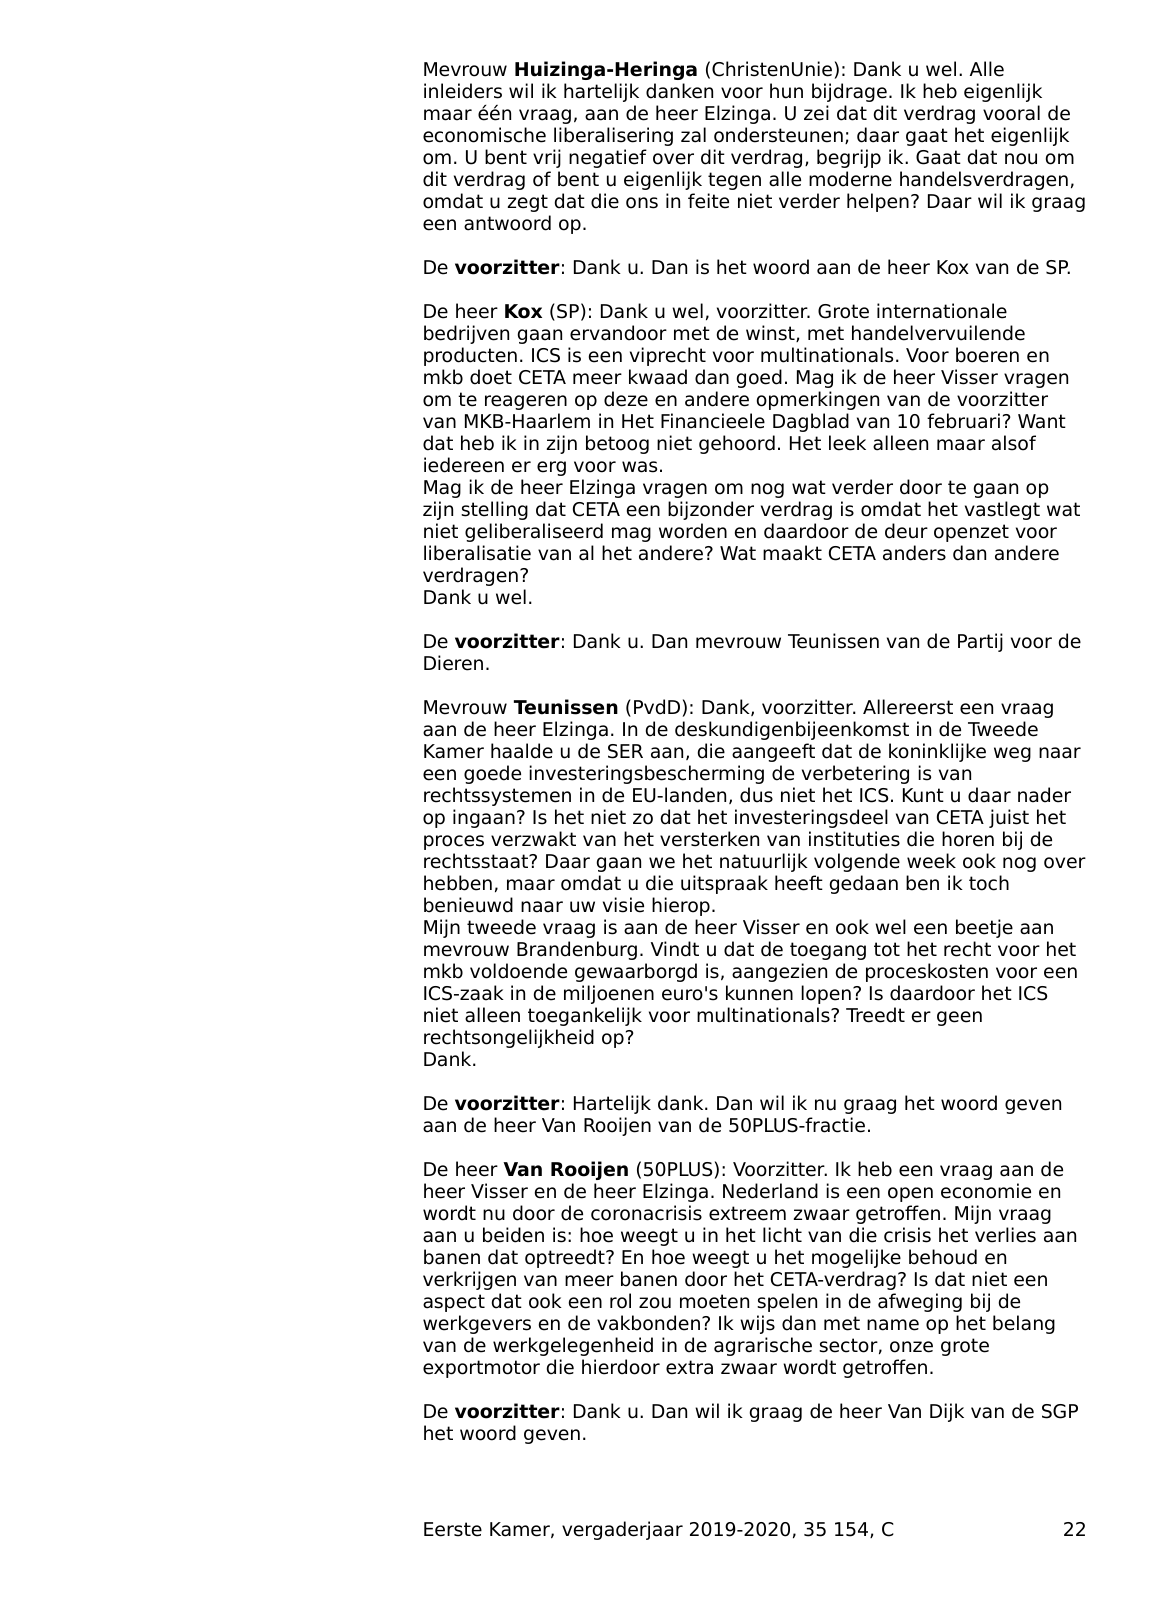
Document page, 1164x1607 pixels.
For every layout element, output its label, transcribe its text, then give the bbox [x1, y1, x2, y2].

text De heer Van Rooijen (50PLUS): Voorzitter. Ik heb een vraag aan de heer Visser en de heer Elzinga. Nederland is een open economie en wordt nu door de coronacrisis extreem zwaar getroffen. Mijn vraag aan u beiden is: hoe weegt u in het licht van die crisis het verlies aan banen dat optreedt? En hoe weegt u het mogelijke behoud en verkrijgen van meer banen door het CETA-verdrag? Is dat niet een aspect dat ook een rol zou moeten spelen in de afweging bij de werkgevers en de vakbonden? Ik wijs dan met name op het belang van de werkgelegenheid in de agrarische sector, onze grote exportmotor die hierdoor extra zwaar wordt getroffen. [422, 1159, 1087, 1379]
text Mag ik de heer Elzinga vragen om nog wat verder door te gaan op zijn stelling dat CETA een bijzonder verdrag is omdat het vastlegt wat niet geliberaliseerd mag worden en daardoor de deur openzet voor liberalisatie van al het andere? Wat maakt CETA anders dan andere verdragen? [422, 477, 1087, 587]
text De voorzitter: Dank u. Dan is het woord aan de heer Kox van de SP. [422, 257, 1087, 279]
text Mijn tweede vraag is aan de heer Visser en ook wel een beetje aan mevrouw Brandenburg. Vindt u dat de toegang tot het recht voor het mkb voldoende gewaarborgd is, aangezien de proceskosten voor een ICS-zaak in de miljoenen euro's kunnen lopen? Is daardoor het ICS niet alleen toegankelijk voor multinationals? Treedt er geen rechtsongelijkheid op? [422, 917, 1087, 1049]
text Dank u wel. [422, 587, 1087, 609]
text Dank. [422, 1049, 1087, 1071]
text Mevrouw Teunissen (PvdD): Dank, voorzitter. Allereerst een vraag aan de heer Elzinga. In de deskundigenbijeenkomst in de Tweede Kamer haalde u de SER aan, die aangeeft dat de koninklijke weg naar een goede investeringsbescherming de verbetering is van rechtssystemen in de EU-landen, dus niet het ICS. Kunt u daar nader op ingaan? Is het niet zo dat het investeringsdeel van CETA juist het proces verzwakt van het versterken van instituties die horen bij de rechtsstaat? Daar gaan we het natuurlijk volgende week ook nog over hebben, maar omdat u die uitspraak heeft gedaan ben ik toch benieuwd naar uw visie hierop. [422, 697, 1087, 917]
text De heer Kox (SP): Dank u wel, voorzitter. Grote internationale bedrijven gaan ervandoor met de winst, met handelvervuilende producten. ICS is een viprecht voor multinationals. Voor boeren en mkb doet CETA meer kwaad dan goed. Mag ik de heer Visser vragen om te reageren op deze en andere opmerkingen van de voorzitter van MKB-Haarlem in Het Financieele Dagblad van 10 februari? Want dat heb ik in zijn betoog niet gehoord. Het leek alleen maar alsof iedereen er erg voor was. [422, 301, 1087, 477]
text De voorzitter: Hartelijk dank. Dan wil ik nu graag het woord geven aan de heer Van Rooijen van de 50PLUS-fractie. [422, 1093, 1087, 1137]
text Mevrouw Huizinga-Heringa (ChristenUnie): Dank u wel. Alle inleiders wil ik hartelijk danken voor hun bijdrage. Ik heb eigenlijk maar één vraag, aan de heer Elzinga. U zei dat dit verdrag vooral de economische liberalisering zal ondersteunen; daar gaat het eigenlijk om. U bent vrij negatief over dit verdrag, begrijp ik. Gaat dat nou om dit verdrag of bent u eigenlijk tegen alle moderne handelsverdragen, omdat u zegt dat die ons in feite niet verder helpen? Daar wil ik graag een antwoord op. [422, 59, 1087, 235]
text De voorzitter: Dank u. Dan wil ik graag de heer Van Dijk van de SGP het woord geven. [422, 1401, 1087, 1445]
text De voorzitter: Dank u. Dan mevrouw Teunissen van de Partij voor de Dieren. [422, 631, 1087, 675]
